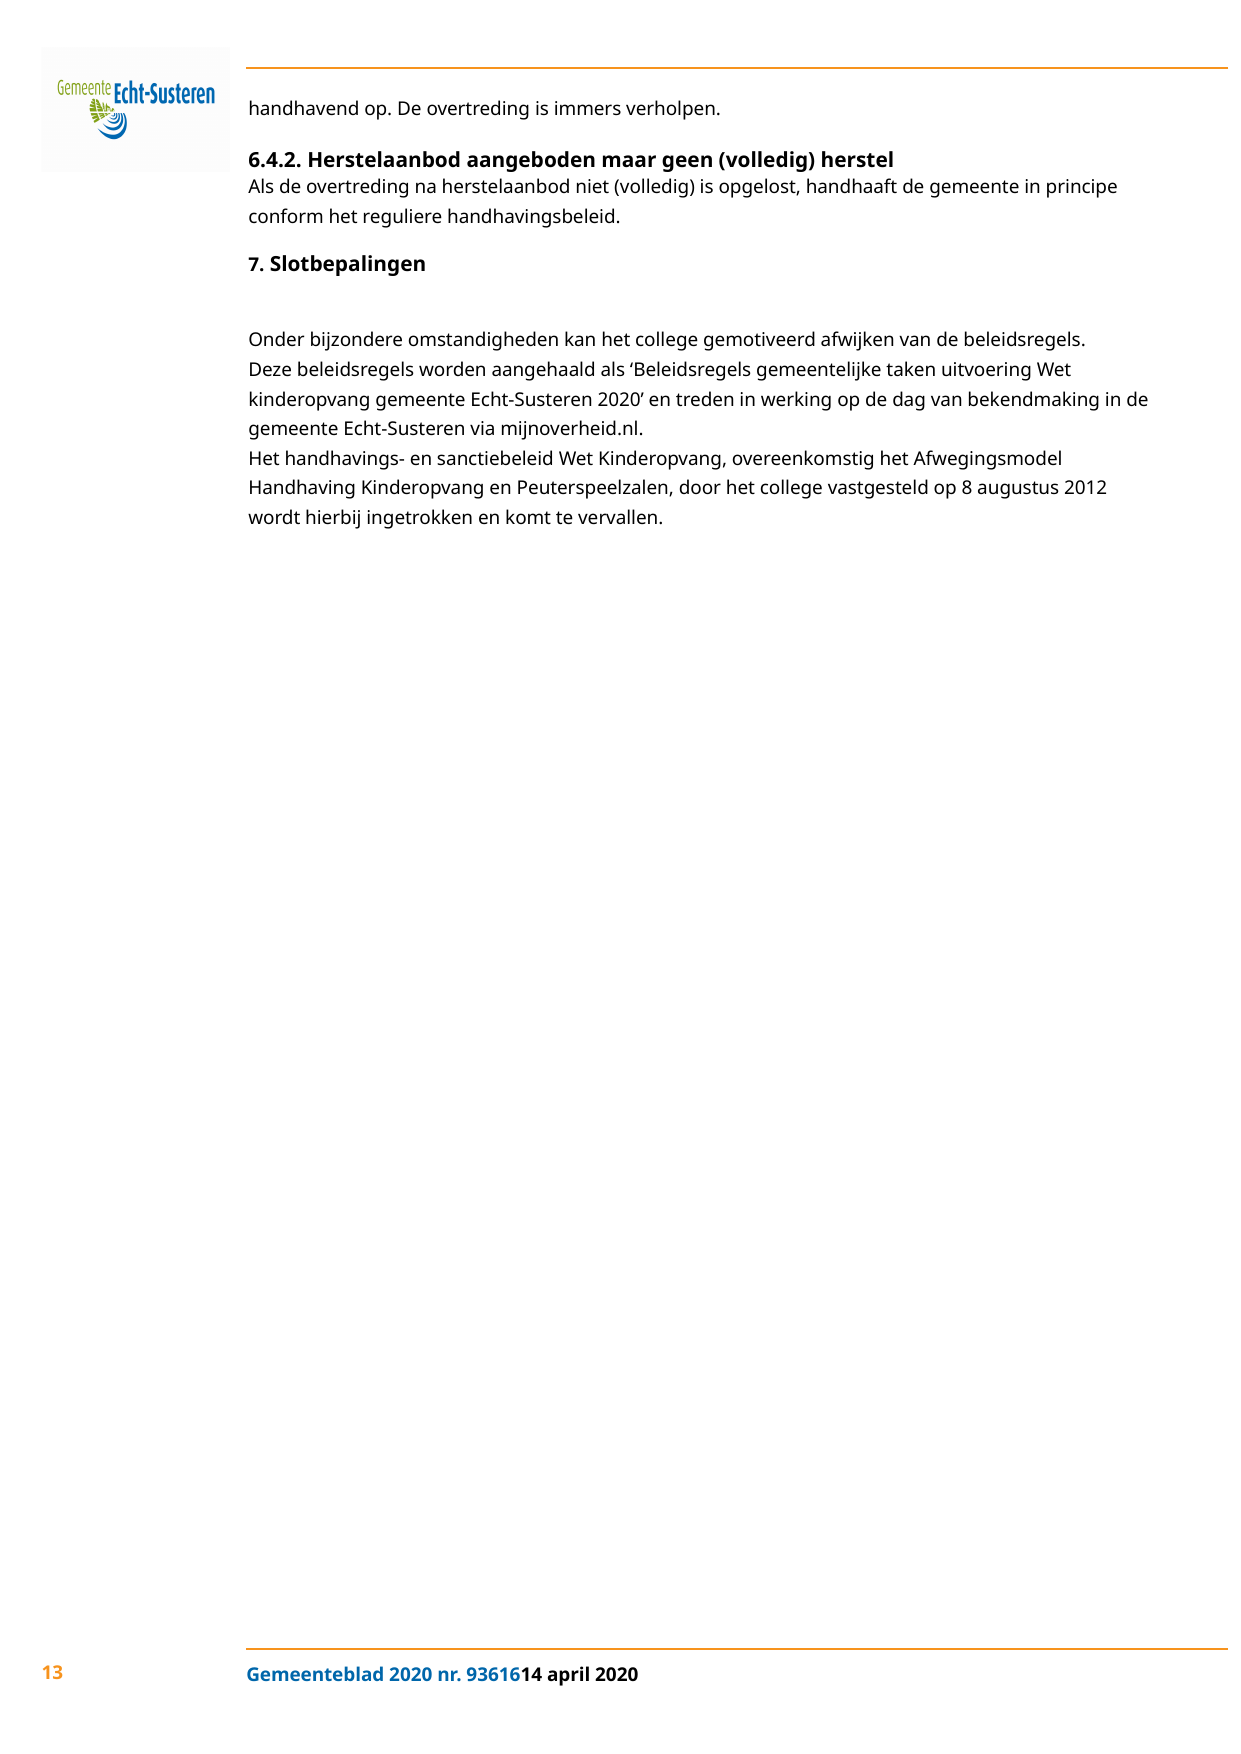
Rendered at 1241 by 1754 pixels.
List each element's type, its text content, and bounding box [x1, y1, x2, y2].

text Het handhavings- en sanctiebeleid Wet Kinderopvang, overeenkomstig het Afwegingsmodel Handhaving Kinderopvang en Peuterspeelzalen, door het college vastgesteld op 8 augustus 2012 wordt hierbij ingetrokken en komt te vervallen. [248, 445, 1152, 530]
text Deze beleidsregels worden aangehaald als ‘Beleidsregels gemeentelijke taken uitvoering Wet kinderopvang gemeente Echt-Susteren 2020’ en treden in werking op de dag van bekendmaking in de gemeente Echt-Susteren via mijnoverheid.nl. [248, 356, 1152, 441]
picture [41, 47, 231, 172]
text 6.4.2. Herstelaanbod aangeboden maar geen (volledig) herstel [248, 145, 1152, 174]
text Onder bijzondere omstandigheden kan het college gemotiveerd afwijken van de beleidsregels. [248, 327, 1152, 352]
text 7. Slotbepalingen [248, 249, 1152, 277]
text Als de overtreding na herstelaanbod niet (volledig) is opgelost, handhaaft de gemeente in principe conform het reguliere handhavingsbeleid. [248, 174, 1152, 229]
text handhavend op. De overtreding is immers verholpen. [248, 95, 1152, 121]
